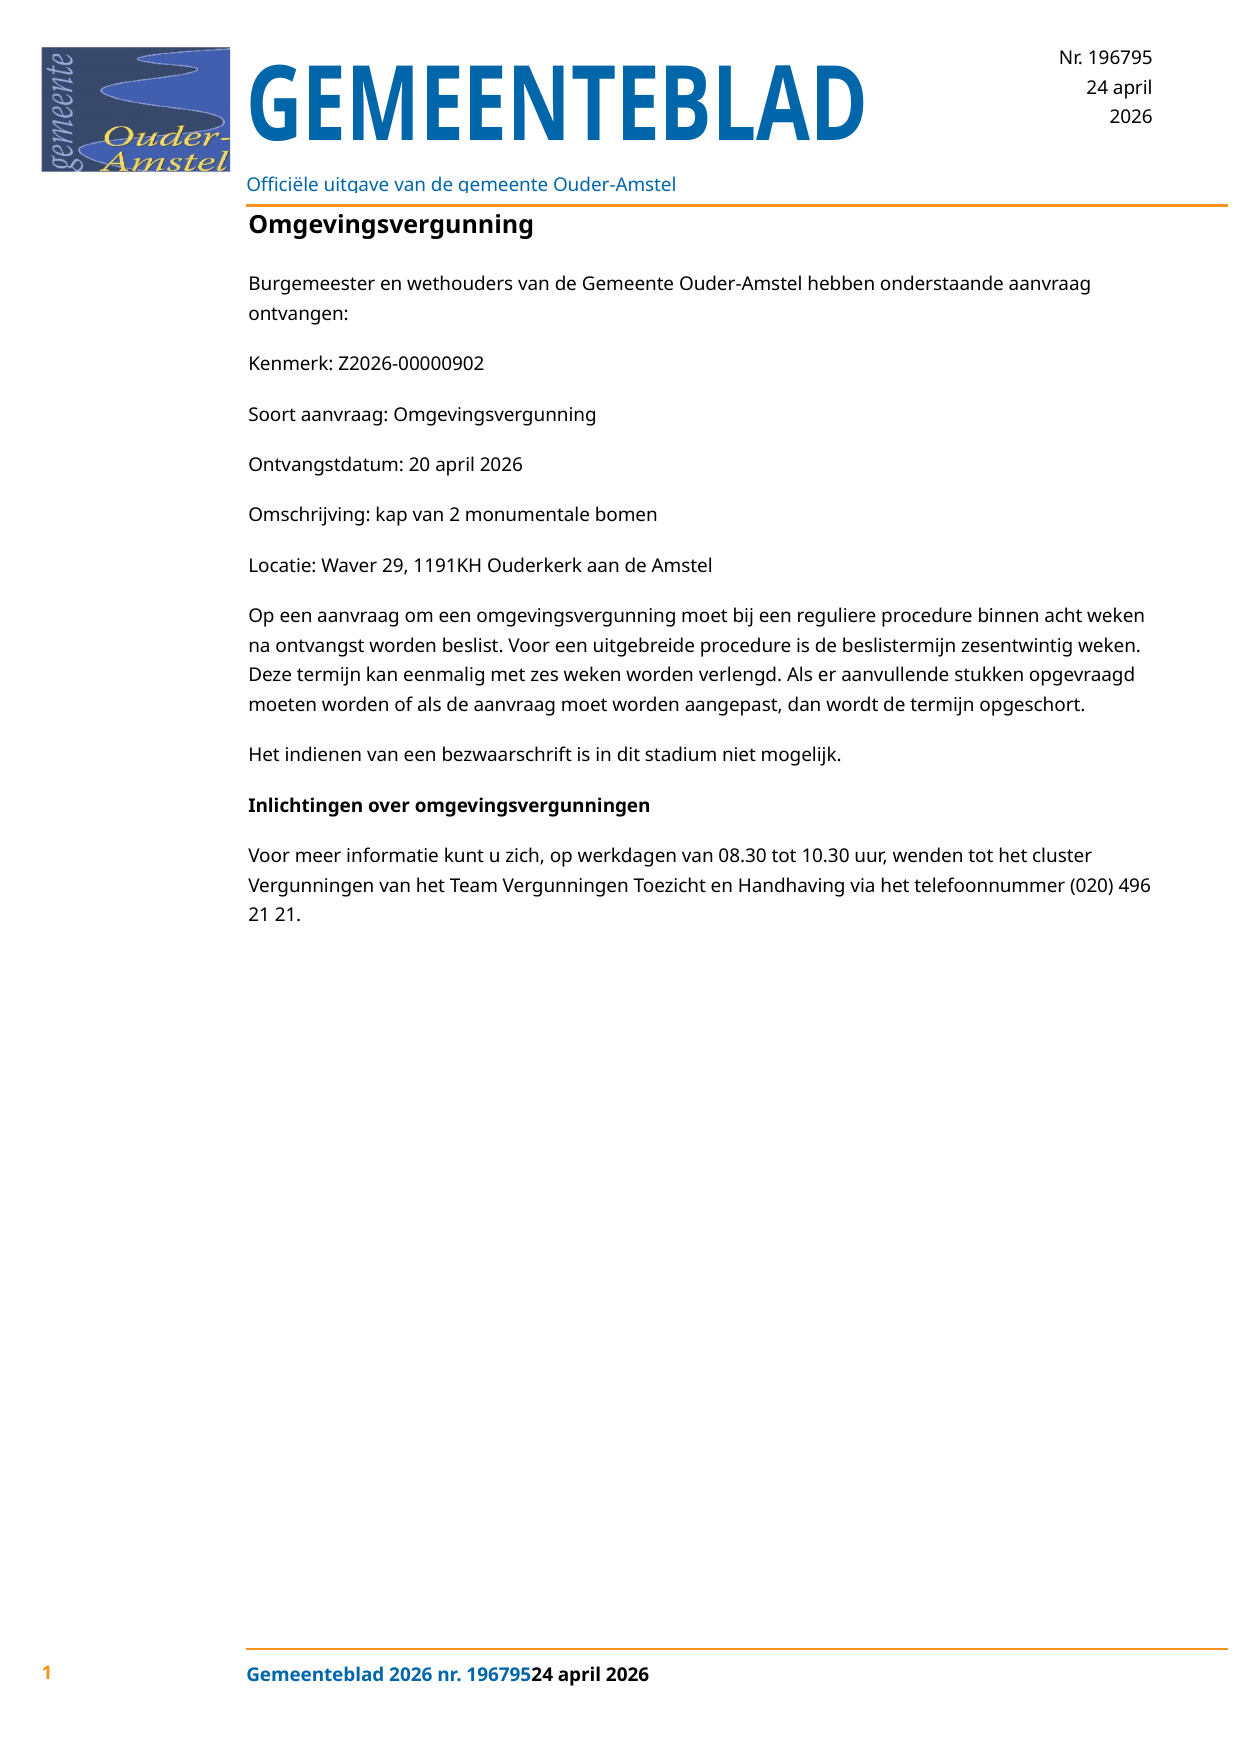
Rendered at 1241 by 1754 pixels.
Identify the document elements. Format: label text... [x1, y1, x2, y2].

text Kenmerk: Z2026-00000902 [248, 350, 1152, 376]
text Omschrijving: kap van 2 monumentale bomen [248, 502, 1152, 527]
text Inlichtingen over omgevingsvergunningen [248, 792, 1152, 818]
text Op een aanvraag om een omgevingsvergunning moet bij een reguliere procedure binnen acht weken na ontvangst worden beslist. Voor een uitgebreide procedure is de beslistermijn zesentwintig weken. Deze termijn kan eenmalig met zes weken worden verlengd. Als er aanvullende stukken opgevraagd moeten worden of als de aanvraag moet worden aangepast, dan wordt de termijn opgeschort. [248, 602, 1152, 717]
text Het indienen van een bezwaarschrift is in dit stadium niet mogelijk. [248, 742, 1152, 767]
text Burgemeester en wethouders van de Gemeente Ouder-Amstel hebben onderstaande aanvraag ontvangen: [248, 270, 1152, 326]
text Ontvangstdatum: 20 april 2026 [248, 451, 1152, 477]
text Locatie: Waver 29, 1191KH Ouderkerk aan de Amstel [248, 552, 1152, 578]
text Voor meer informatie kunt u zich, op werkdagen van 08.30 tot 10.30 uur, wenden tot het cluster Vergunningen van het Team Vergunningen Toezicht en Handhaving via het telefoonnummer (020) 496 21 21. [248, 842, 1152, 927]
text Soort aanvraag: Omgevingsvergunning [248, 401, 1152, 426]
picture [41, 47, 231, 172]
text Omgevingsvergunning [248, 207, 1152, 241]
